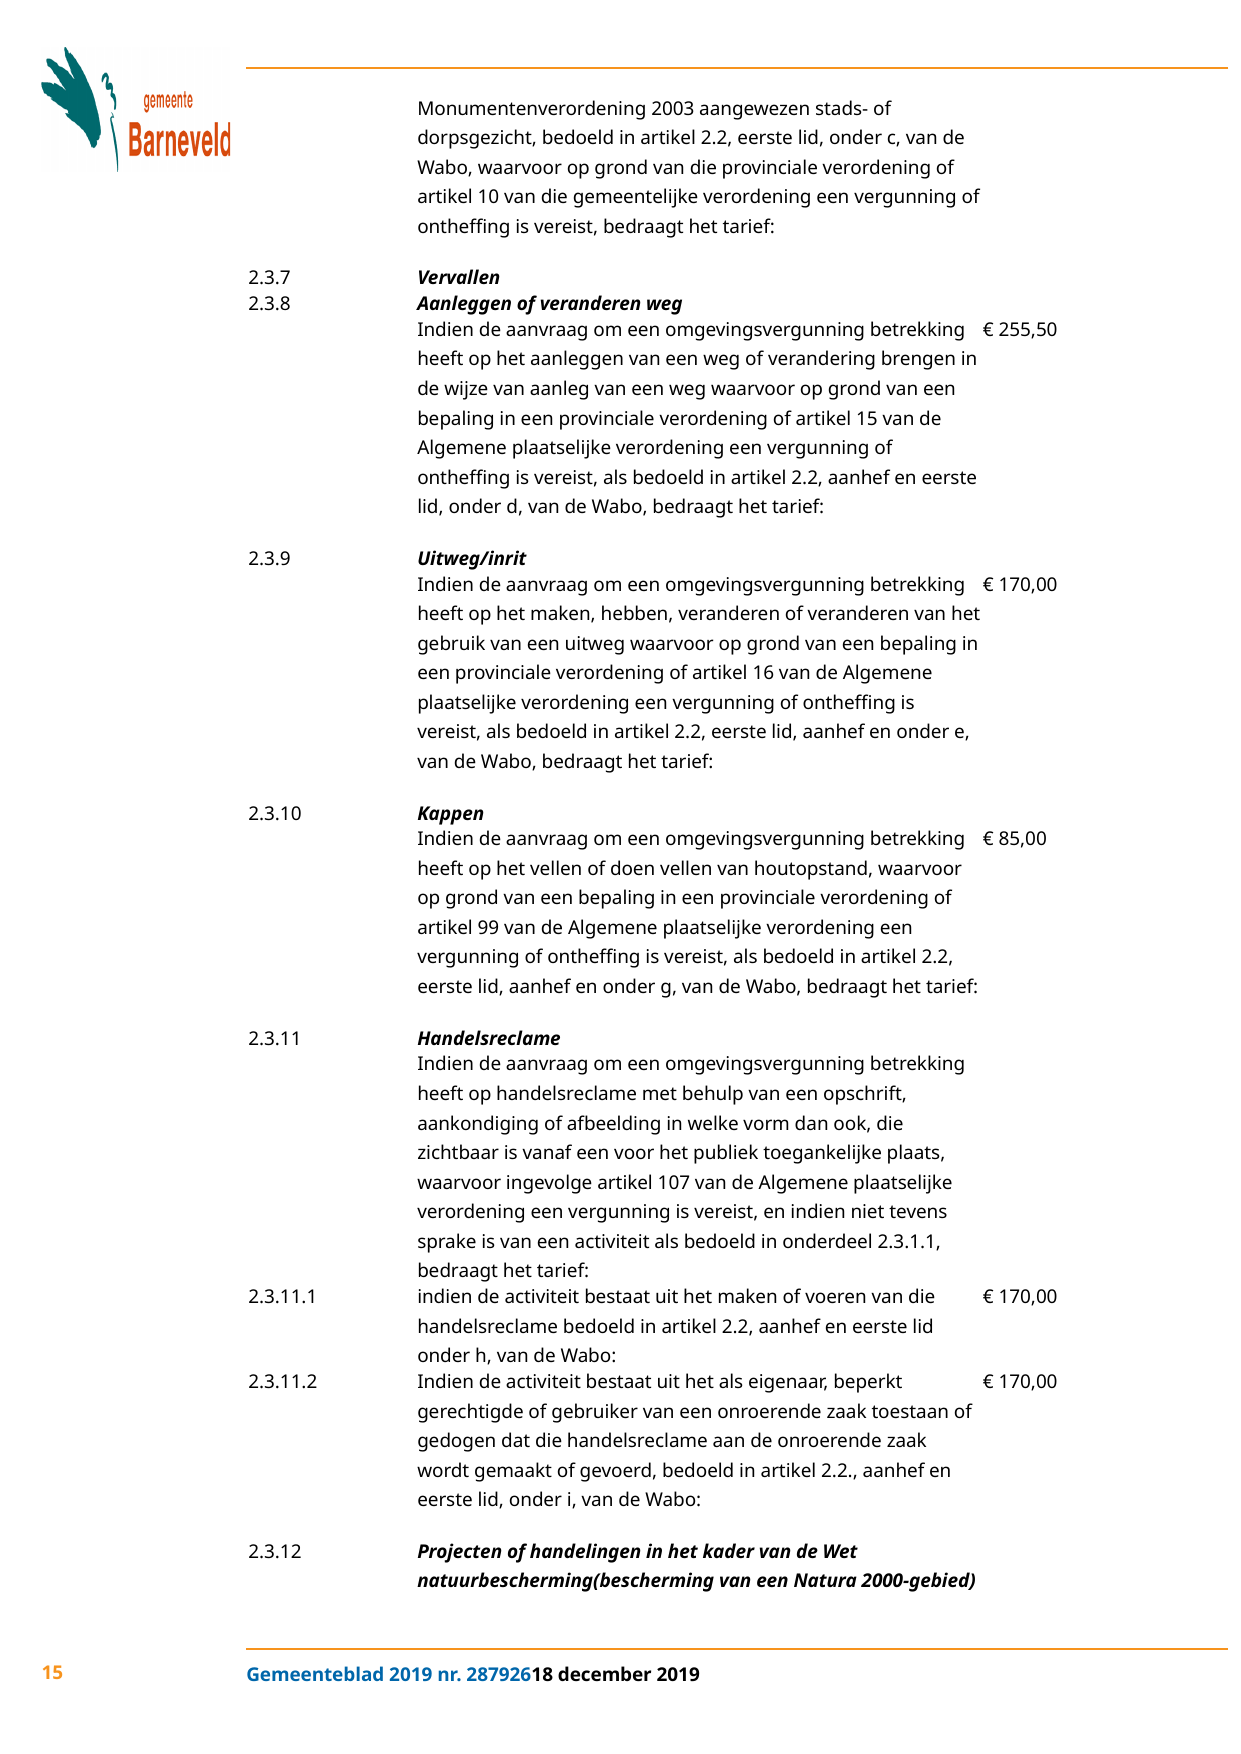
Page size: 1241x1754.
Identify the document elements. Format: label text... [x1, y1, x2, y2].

table_cell [417, 239, 983, 264]
table_cell 2.3.11.1 [248, 1283, 417, 1368]
table_cell 2.3.7 [248, 265, 417, 290]
table_cell [248, 239, 417, 264]
table_cell [248, 1051, 417, 1283]
table_cell € 170,00 [983, 1283, 1152, 1368]
picture [41, 47, 231, 172]
table_cell [983, 1025, 1152, 1051]
table_cell [417, 519, 983, 545]
table_cell 2.3.11 [248, 1025, 417, 1051]
table_cell [983, 239, 1152, 264]
table_cell [983, 999, 1152, 1025]
table_cell Kappen [417, 800, 983, 825]
table_cell Indien de activiteit bestaat uit het als eigenaar, beperkt gerechtigde of gebruiker van een onroerende zaak toestaan of gedogen dat die handelsreclame aan de onroerende zaak wordt gemaakt of gevoerd, bedoeld in artikel 2.2., aanhef en eerste lid, onder i, van de Wabo: [417, 1368, 983, 1512]
table_cell [983, 1512, 1152, 1538]
table_cell Monumentenverordening 2003 aangewezen stads- of dorpsgezicht, bedoeld in artikel 2.2, eerste lid, onder c, van de Wabo, waarvoor op grond van die provinciale verordening of artikel 10 van die gemeentelijke verordening een vergunning of ontheffing is vereist, bedraagt het tarief: [417, 95, 983, 239]
table_cell [983, 545, 1152, 571]
table_cell Indien de aanvraag om een omgevingsvergunning betrekking heeft op het aanleggen van een weg of verandering brengen in de wijze van aanleg van een weg waarvoor op grond van een bepaling in een provinciale verordening of artikel 15 van de Algemene plaatselijke verordening een vergunning of ontheffing is vereist, als bedoeld in artikel 2.2, aanhef en eerste lid, onder d, van de Wabo, bedraagt het tarief: [417, 316, 983, 519]
table_cell 2.3.10 [248, 800, 417, 825]
table_cell [248, 316, 417, 519]
table_cell Aanleggen of veranderen weg [417, 290, 983, 316]
table_cell [983, 1051, 1152, 1283]
table_cell Projecten of handelingen in het kader van de Wet natuurbescherming(bescherming van een Natura 2000-gebied) [417, 1538, 1152, 1593]
table_cell € 85,00 [983, 825, 1152, 999]
table_cell Handelsreclame [417, 1025, 983, 1051]
table_cell [983, 774, 1152, 800]
table_cell € 255,50 [983, 316, 1152, 519]
table_cell [248, 95, 417, 239]
table_cell € 170,00 [983, 1368, 1152, 1512]
table_cell Vervallen [417, 265, 983, 290]
table_cell Indien de aanvraag om een omgevingsvergunning betrekking heeft op het vellen of doen vellen van houtopstand, waarvoor op grond van een bepaling in een provinciale verordening of artikel 99 van de Algemene plaatselijke verordening een vergunning of ontheffing is vereist, als bedoeld in artikel 2.2, eerste lid, aanhef en onder g, van de Wabo, bedraagt het tarief: [417, 825, 983, 999]
table_cell € 170,00 [983, 571, 1152, 774]
table_cell [248, 571, 417, 774]
table_cell [983, 265, 1152, 290]
table_cell 2.3.9 [248, 545, 417, 571]
table_cell Indien de aanvraag om een omgevingsvergunning betrekking heeft op het maken, hebben, veranderen of veranderen van het gebruik van een uitweg waarvoor op grond van een bepaling in een provinciale verordening of artikel 16 van de Algemene plaatselijke verordening een vergunning of ontheffing is vereist, als bedoeld in artikel 2.2, eerste lid, aanhef en onder e, van de Wabo, bedraagt het tarief: [417, 571, 983, 774]
table_cell Indien de aanvraag om een omgevingsvergunning betrekking heeft op handelsreclame met behulp van een opschrift, aankondiging of afbeelding in welke vorm dan ook, die zichtbaar is vanaf een voor het publiek toegankelijke plaats, waarvoor ingevolge artikel 107 van de Algemene plaatselijke verordening een vergunning is vereist, en indien niet tevens sprake is van een activiteit als bedoeld in onderdeel 2.3.1.1, bedraagt het tarief: [417, 1051, 983, 1283]
table_cell Uitweg/inrit [417, 545, 983, 571]
table_cell [248, 519, 417, 545]
table_cell [417, 999, 983, 1025]
table_cell [983, 95, 1152, 239]
table_cell 2.3.8 [248, 290, 417, 316]
table_cell [983, 800, 1152, 825]
table_cell [417, 774, 983, 800]
table_cell [417, 1512, 983, 1538]
table_cell [983, 519, 1152, 545]
table_cell [983, 290, 1152, 316]
table_cell 2.3.12 [248, 1538, 417, 1593]
table_cell [248, 999, 417, 1025]
table_cell [248, 774, 417, 800]
table_cell [248, 1512, 417, 1538]
table_cell [248, 825, 417, 999]
table_cell 2.3.11.2 [248, 1368, 417, 1512]
table_cell indien de activiteit bestaat uit het maken of voeren van die handelsreclame bedoeld in artikel 2.2, aanhef en eerste lid onder h, van de Wabo: [417, 1283, 983, 1368]
